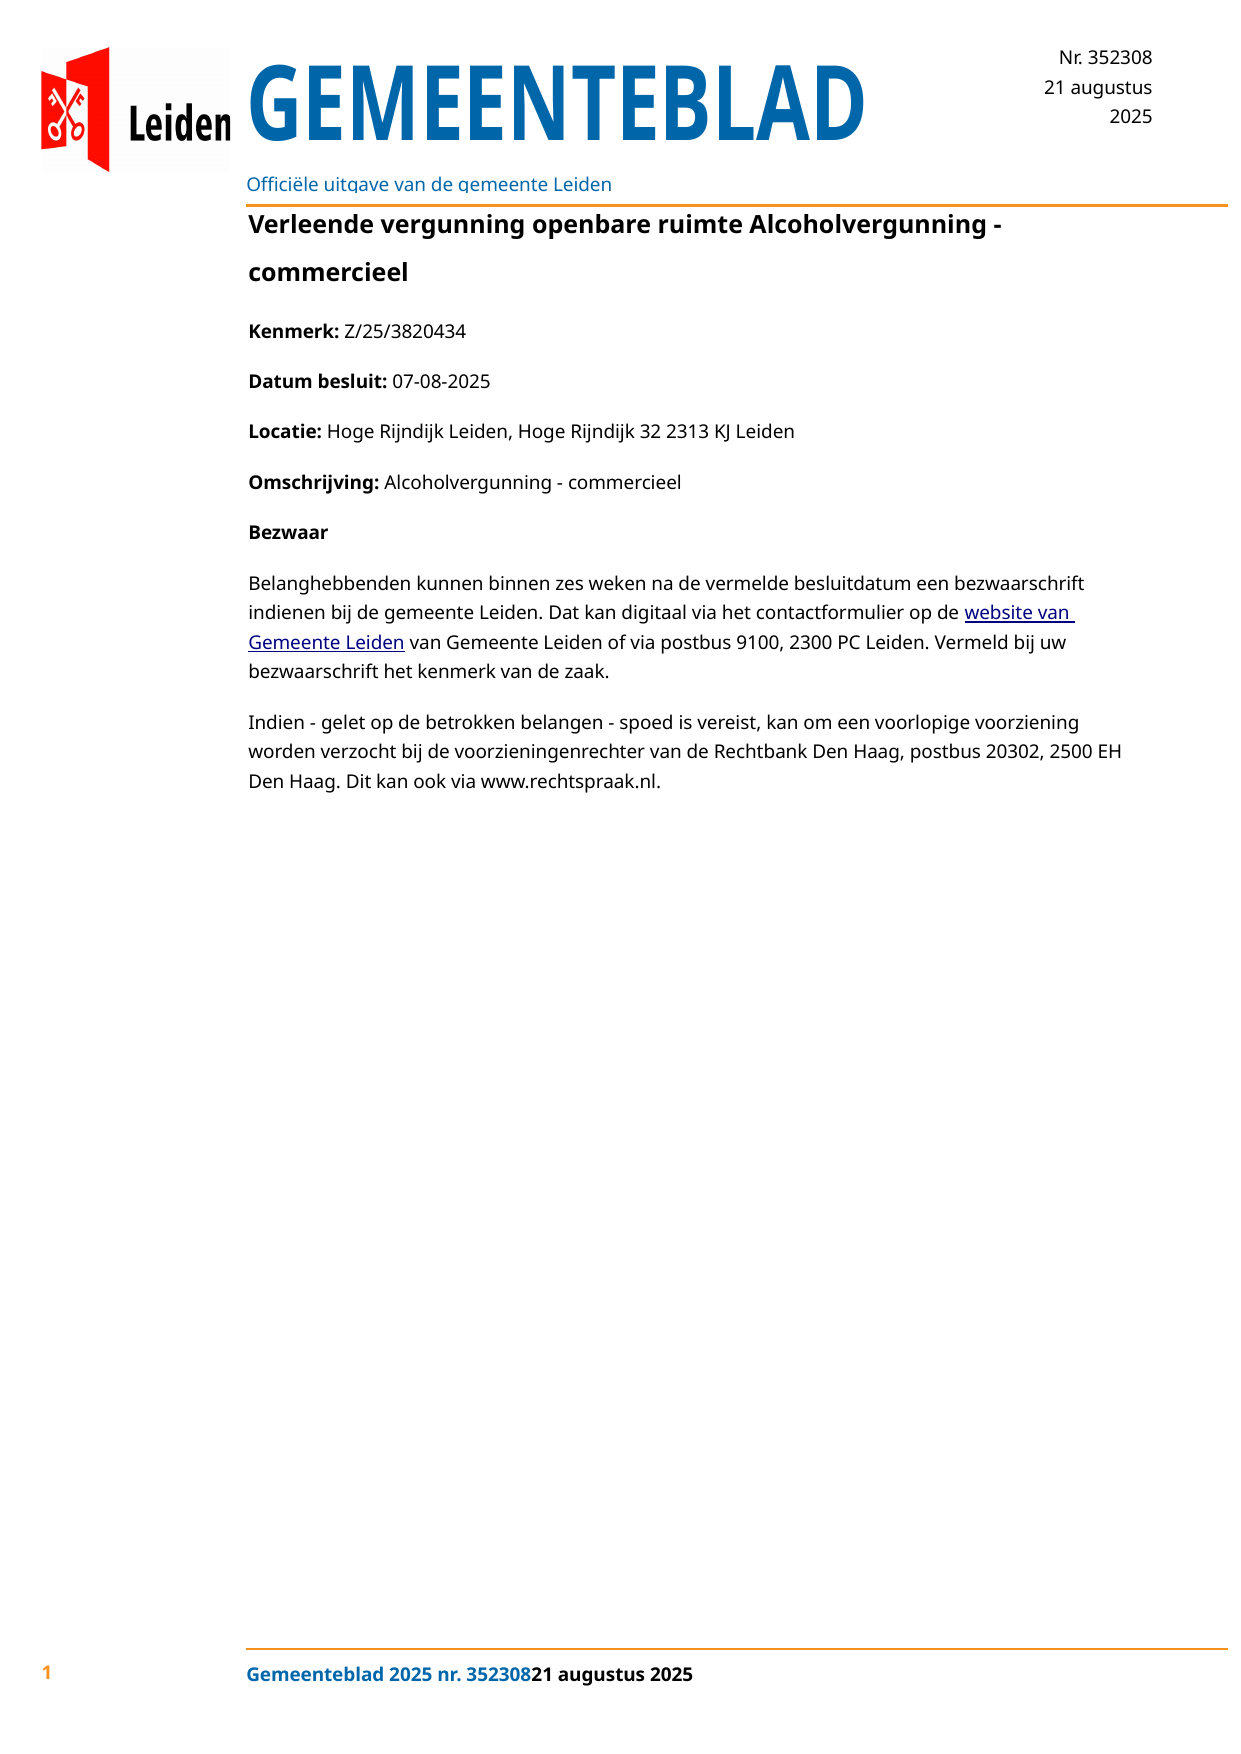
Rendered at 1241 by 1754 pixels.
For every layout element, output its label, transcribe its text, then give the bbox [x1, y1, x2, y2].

text Belanghebbenden kunnen binnen zes weken na de vermelde besluitdatum een bezwaarschrift indienen bij de gemeente Leiden. Dat kan digitaal via het contactformulier op de website van Gemeente Leiden van Gemeente Leiden of via postbus 9100, 2300 PC Leiden. Vermeld bij uw bezwaarschrift het kenmerk van de zaak. [248, 570, 1152, 684]
text Locatie: Hoge Rijndijk Leiden, Hoge Rijndijk 32 2313 KJ Leiden [248, 419, 1152, 444]
text Verleende vergunning openbare ruimte Alcoholvergunning - commercieel [248, 207, 1152, 288]
text Indien - gelet op de betrokken belangen - spoed is vereist, kan om een voorlopige voorziening worden verzocht bij de voorzieningenrechter van de Rechtbank Den Haag, postbus 20302, 2500 EH Den Haag. Dit kan ook via www.rechtspraak.nl. [248, 709, 1152, 794]
text Kenmerk: Z/25/3820434 [248, 318, 1152, 344]
text Datum besluit: 07-08-2025 [248, 368, 1152, 394]
text Omschrijving: Alcoholvergunning - commercieel [248, 469, 1152, 495]
picture [41, 47, 231, 172]
text Bezwaar [248, 519, 1152, 545]
